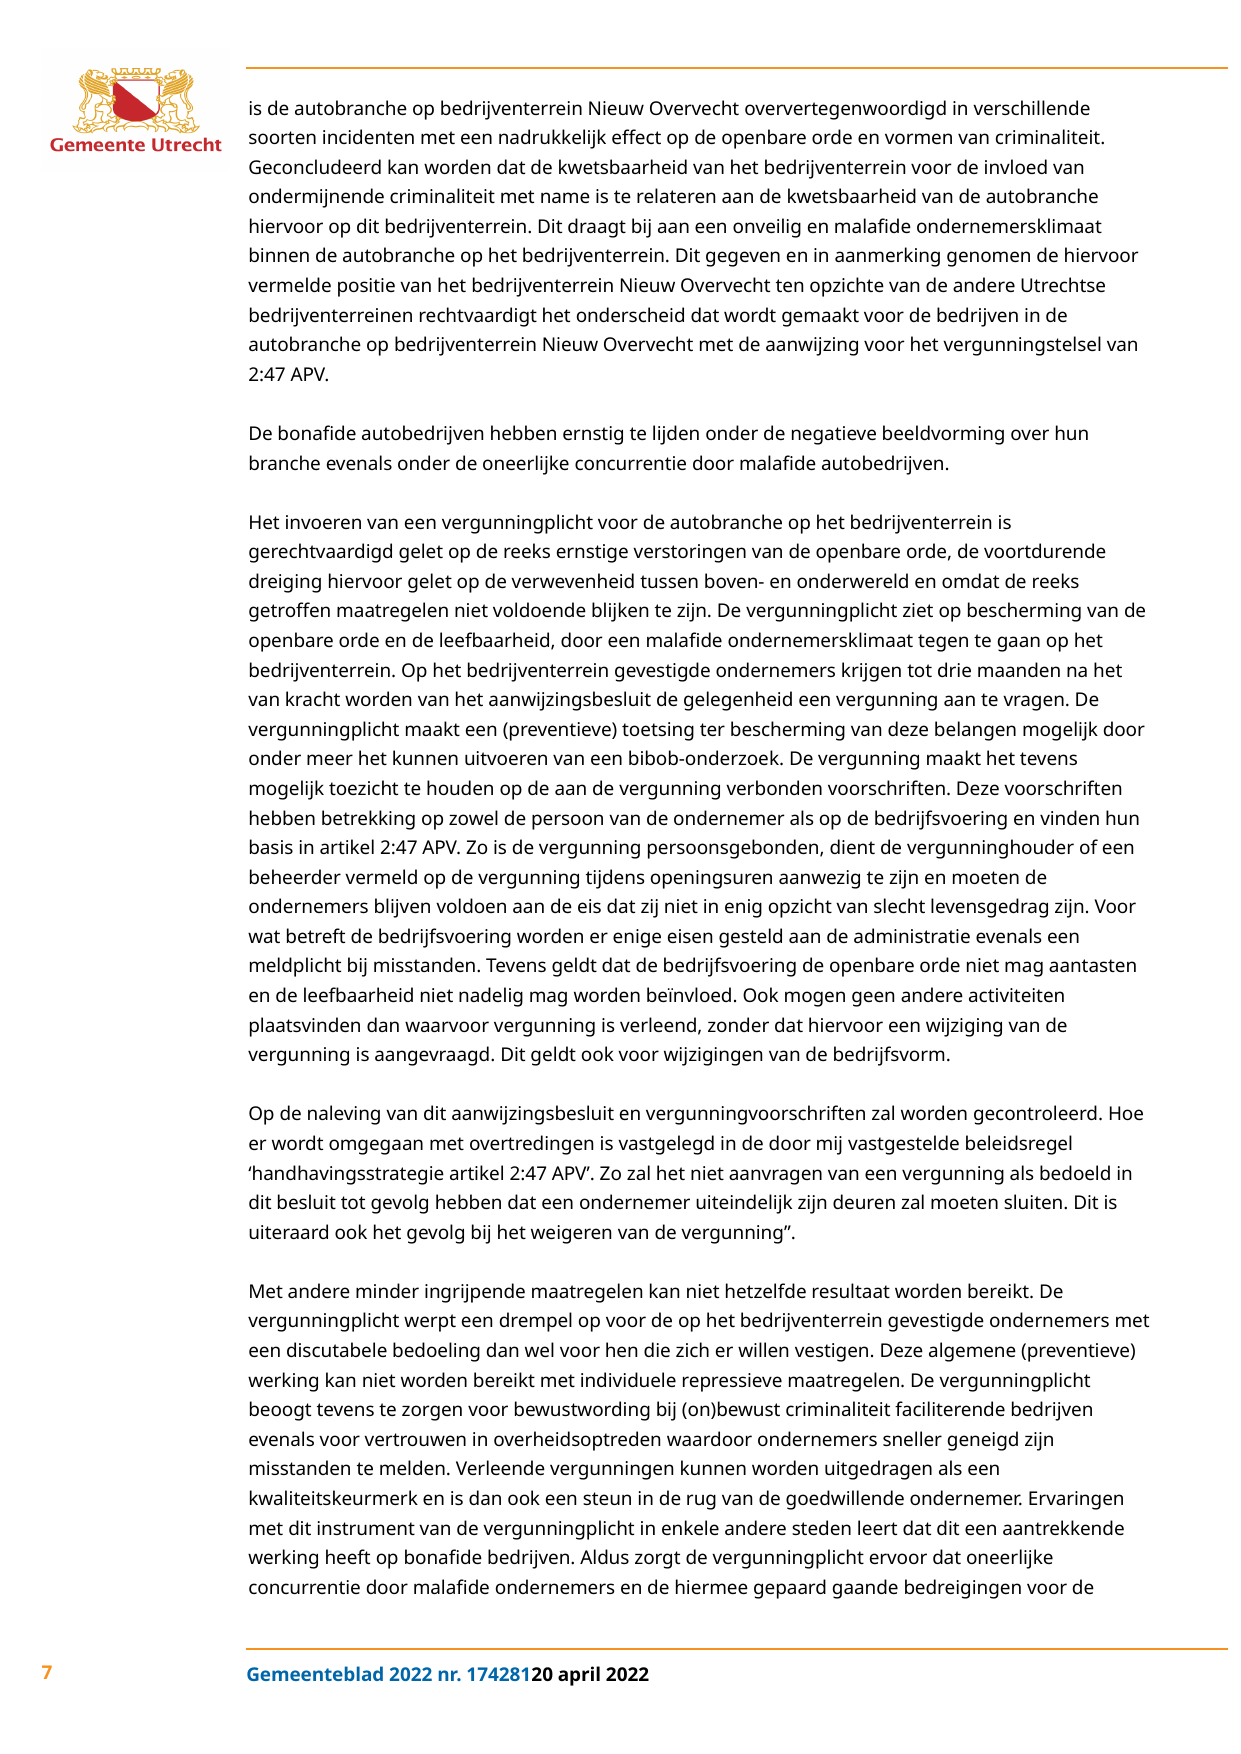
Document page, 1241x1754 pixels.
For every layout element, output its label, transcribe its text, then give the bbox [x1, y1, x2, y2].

text De bonafide autobedrijven hebben ernstig te lijden onder de negatieve beeldvorming over hun branche evenals onder de oneerlijke concurrentie door malafide autobedrijven. [248, 420, 1152, 476]
text is de autobranche op bedrijventerrein Nieuw Overvecht oververtegenwoordigd in verschillende soorten incidenten met een nadrukkelijk effect op de openbare orde en vormen van criminaliteit. Geconcludeerd kan worden dat de kwetsbaarheid van het bedrijventerrein voor de invloed van ondermijnende criminaliteit met name is te relateren aan de kwetsbaarheid van de autobranche hiervoor op dit bedrijventerrein. Dit draagt bij aan een onveilig en malafide ondernemersklimaat binnen de autobranche op het bedrijventerrein. Dit gegeven en in aanmerking genomen de hiervoor vermelde positie van het bedrijventerrein Nieuw Overvecht ten opzichte van de andere Utrechtse bedrijventerreinen rechtvaardigt het onderscheid dat wordt gemaakt voor de bedrijven in de autobranche op bedrijventerrein Nieuw Overvecht met de aanwijzing voor het vergunningstelsel van 2:47 APV. [248, 95, 1152, 387]
text Op de naleving van dit aanwijzingsbesluit en vergunningvoorschriften zal worden gecontroleerd. Hoe er wordt omgegaan met overtredingen is vastgelegd in de door mij vastgestelde beleidsregel ‘handhavingsstrategie artikel 2:47 APV’. Zo zal het niet aanvragen van een vergunning als bedoeld in dit besluit tot gevolg hebben dat een ondernemer uiteindelijk zijn deuren zal moeten sluiten. Dit is uiteraard ook het gevolg bij het weigeren van de vergunning”. [248, 1101, 1152, 1245]
text Met andere minder ingrijpende maatregelen kan niet hetzelfde resultaat worden bereikt. De vergunningplicht werpt een drempel op voor de op het bedrijventerrein gevestigde ondernemers met een discutabele bedoeling dan wel voor hen die zich er willen vestigen. Deze algemene (preventieve) werking kan niet worden bereikt met individuele repressieve maatregelen. De vergunningplicht beoogt tevens te zorgen voor bewustwording bij (on)bewust criminaliteit faciliterende bedrijven evenals voor vertrouwen in overheidsoptreden waardoor ondernemers sneller geneigd zijn misstanden te melden. Verleende vergunningen kunnen worden uitgedragen als een kwaliteitskeurmerk en is dan ook een steun in de rug van de goedwillende ondernemer. Ervaringen met dit instrument van de vergunningplicht in enkele andere steden leert dat dit een aantrekkende werking heeft op bonafide bedrijven. Aldus zorgt de vergunningplicht ervoor dat oneerlijke concurrentie door malafide ondernemers en de hiermee gepaard gaande bedreigingen voor de [248, 1278, 1152, 1600]
picture [41, 47, 231, 172]
text Het invoeren van een vergunningplicht voor de autobranche op het bedrijventerrein is gerechtvaardigd gelet op de reeks ernstige verstoringen van de openbare orde, de voortdurende dreiging hiervoor gelet op de verwevenheid tussen boven- en onderwereld en omdat de reeks getroffen maatregelen niet voldoende blijken te zijn. De vergunningplicht ziet op bescherming van de openbare orde en de leefbaarheid, door een malafide ondernemersklimaat tegen te gaan op het bedrijventerrein. Op het bedrijventerrein gevestigde ondernemers krijgen tot drie maanden na het van kracht worden van het aanwijzingsbesluit de gelegenheid een vergunning aan te vragen. De vergunningplicht maakt een (preventieve) toetsing ter bescherming van deze belangen mogelijk door onder meer het kunnen uitvoeren van een bibob-onderzoek. De vergunning maakt het tevens mogelijk toezicht te houden op de aan de vergunning verbonden voorschriften. Deze voorschriften hebben betrekking op zowel de persoon van de ondernemer als op de bedrijfsvoering en vinden hun basis in artikel 2:47 APV. Zo is de vergunning persoonsgebonden, dient de vergunninghouder of een beheerder vermeld op de vergunning tijdens openingsuren aanwezig te zijn en moeten de ondernemers blijven voldoen aan de eis dat zij niet in enig opzicht van slecht levensgedrag zijn. Voor wat betreft de bedrijfsvoering worden er enige eisen gesteld aan de administratie evenals een meldplicht bij misstanden. Tevens geldt dat de bedrijfsvoering de openbare orde niet mag aantasten en de leefbaarheid niet nadelig mag worden beïnvloed. Ook mogen geen andere activiteiten plaatsvinden dan waarvoor vergunning is verleend, zonder dat hiervoor een wijziging van de vergunning is aangevraagd. Dit geldt ook voor wijzigingen van de bedrijfsvorm. [248, 509, 1152, 1067]
